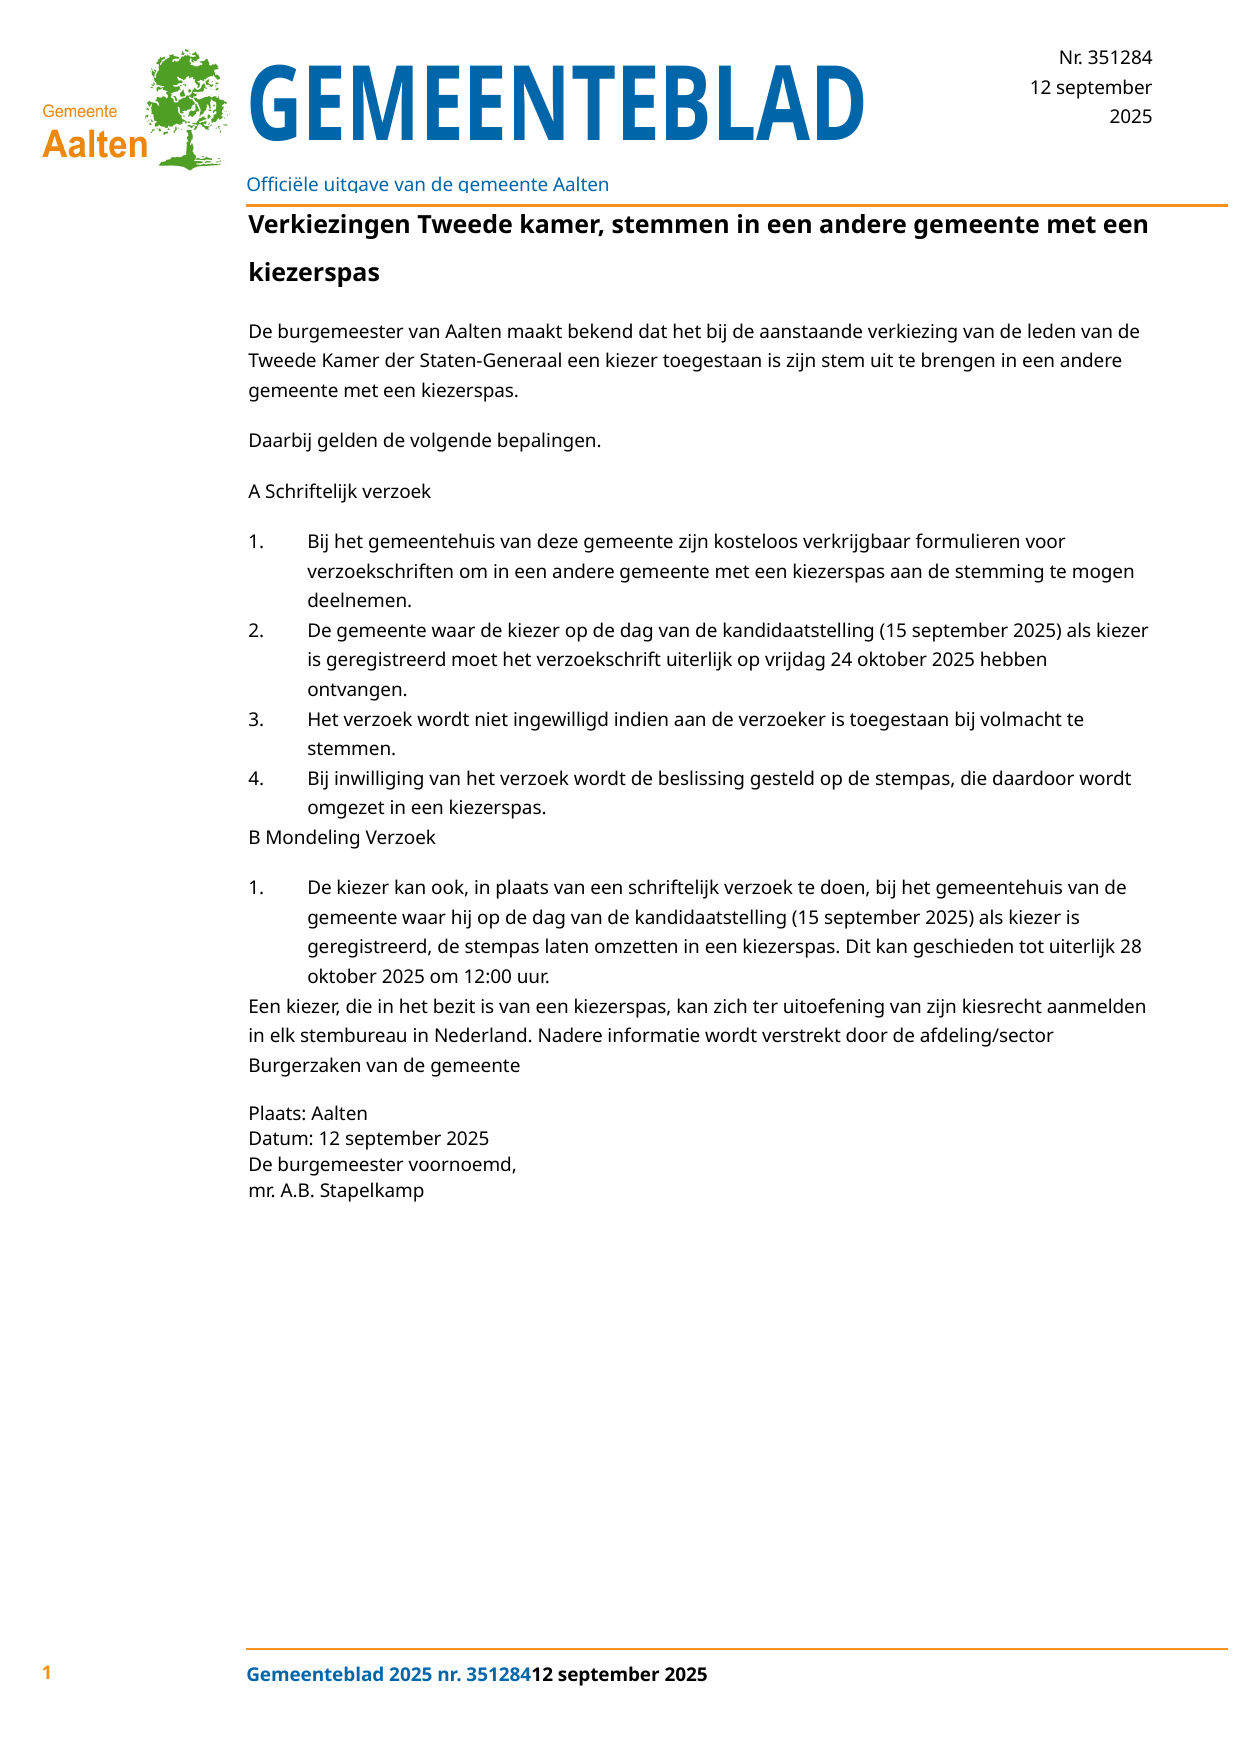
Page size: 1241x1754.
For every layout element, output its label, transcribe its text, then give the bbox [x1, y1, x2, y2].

list De gemeente waar de kiezer op de dag van de kandidaatstelling (15 september 2025) als kiezer is geregistreerd moet het verzoekschrift uiterlijk op vrijdag 24 oktober 2025 hebben ontvangen. [248, 617, 1152, 702]
text A Schriftelijk verzoek [248, 478, 1152, 504]
text De burgemeester van Aalten maakt bekend dat het bij de aanstaande verkiezing van de leden van de Tweede Kamer der Staten-Generaal een kiezer toegestaan is zijn stem uit te brengen in een andere gemeente met een kiezerspas. [248, 318, 1152, 403]
text B Mondeling Verzoek [248, 824, 1152, 850]
text Plaats: Aalten [248, 1100, 1152, 1126]
picture [41, 47, 231, 172]
text Datum: 12 september 2025 [248, 1126, 1152, 1151]
list De kiezer kan ook, in plaats van een schriftelijk verzoek te doen, bij het gemeentehuis van de gemeente waar hij op de dag van de kandidaatstelling (15 september 2025) als kiezer is geregistreerd, de stempas laten omzetten in een kiezerspas. Dit kan geschieden tot uiterlijk 28 oktober 2025 om 12:00 uur. [248, 874, 1152, 989]
list Bij inwilliging van het verzoek wordt de beslissing gesteld op de stempas, die daardoor wordt omgezet in een kiezerspas. [248, 765, 1152, 820]
text Een kiezer, die in het bezit is van een kiezerspas, kan zich ter uitoefening van zijn kiesrecht aanmelden in elk stembureau in Nederland. Nadere informatie wordt verstrekt door de afdeling/sector Burgerzaken van de gemeente [248, 993, 1152, 1078]
list Bij het gemeentehuis van deze gemeente zijn kosteloos verkrijgbaar formulieren voor verzoekschriften om in een andere gemeente met een kiezerspas aan de stemming te mogen deelnemen. [248, 528, 1152, 613]
text Daarbij gelden de volgende bepalingen. [248, 427, 1152, 453]
text Verkiezingen Tweede kamer, stemmen in een andere gemeente met een kiezerspas [248, 207, 1152, 288]
text De burgemeester voornoemd, [248, 1151, 1152, 1177]
list Het verzoek wordt niet ingewilligd indien aan de verzoeker is toegestaan bij volmacht te stemmen. [248, 706, 1152, 761]
text mr. A.B. Stapelkamp [248, 1177, 1152, 1203]
